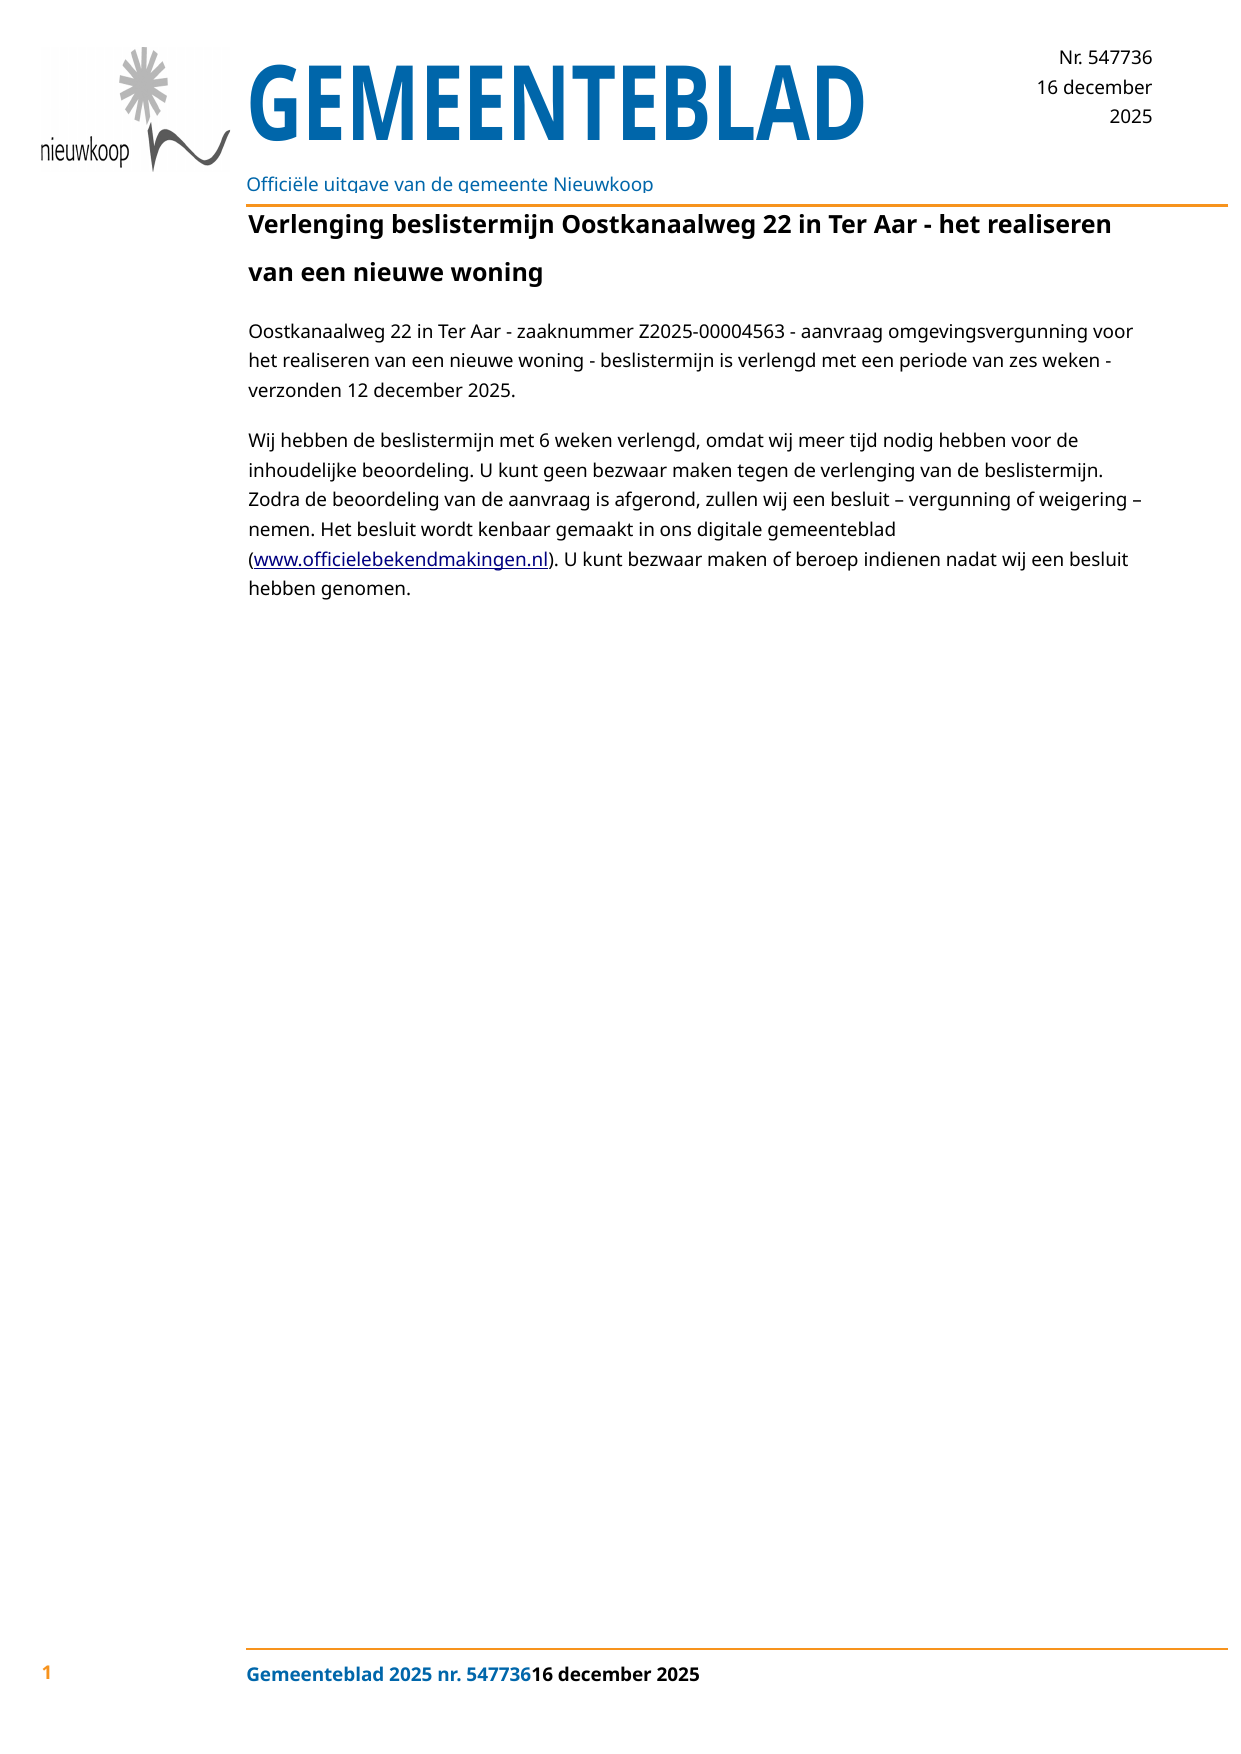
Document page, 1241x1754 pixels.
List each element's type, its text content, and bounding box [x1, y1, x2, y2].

text Wij hebben de beslistermijn met 6 weken verlengd, omdat wij meer tijd nodig hebben voor de inhoudelijke beoordeling. U kunt geen bezwaar maken tegen de verlenging van de beslistermijn. Zodra de beoordeling van de aanvraag is afgerond, zullen wij een besluit – vergunning of weigering – nemen. Het besluit wordt kenbaar gemaakt in ons digitale gemeenteblad (www.officielebekendmakingen.nl). U kunt bezwaar maken of beroep indienen nadat wij een besluit hebben genomen. [248, 427, 1152, 601]
text Oostkanaalweg 22 in Ter Aar - zaaknummer Z2025-00004563 - aanvraag omgevingsvergunning voor het realiseren van een nieuwe woning - beslistermijn is verlengd met een periode van zes weken - verzonden 12 december 2025. [248, 318, 1152, 403]
picture [41, 47, 231, 172]
text Verlenging beslistermijn Oostkanaalweg 22 in Ter Aar - het realiseren van een nieuwe woning [248, 207, 1152, 288]
